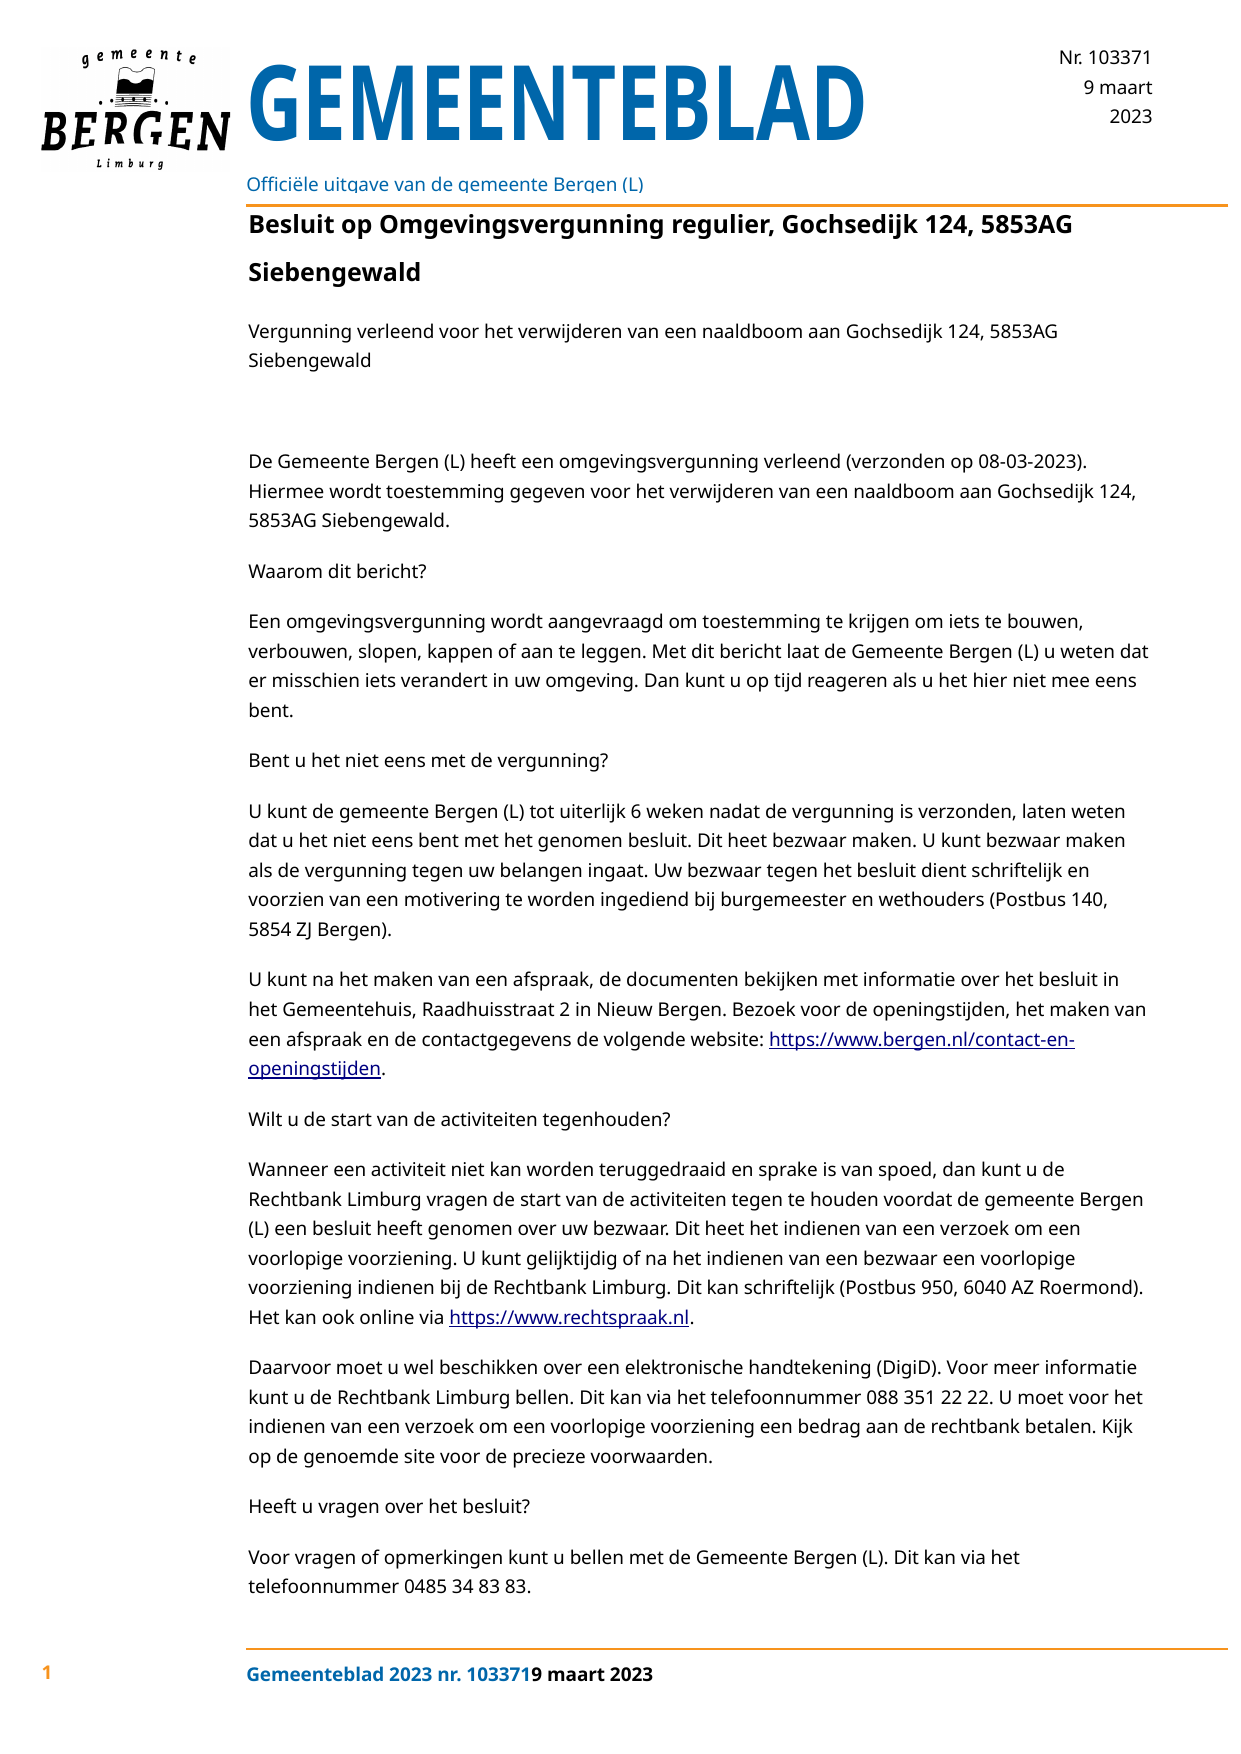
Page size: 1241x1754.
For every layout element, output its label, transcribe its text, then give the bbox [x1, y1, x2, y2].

text Besluit op Omgevingsvergunning regulier, Gochsedijk 124, 5853AG Siebengewald [248, 207, 1152, 288]
text Voor vragen of opmerkingen kunt u bellen met de Gemeente Bergen (L). Dit kan via het telefoonnummer 0485 34 83 83. [248, 1544, 1152, 1599]
picture [41, 47, 231, 172]
text Een omgevingsvergunning wordt aangevraagd om toestemming te krijgen om iets te bouwen, verbouwen, slopen, kappen of aan te leggen. Met dit bericht laat de Gemeente Bergen (L) u weten dat er misschien iets verandert in uw omgeving. Dan kunt u op tijd reageren als u het hier niet mee eens bent. [248, 608, 1152, 723]
text U kunt na het maken van een afspraak, de documenten bekijken met informatie over het besluit in het Gemeentehuis, Raadhuisstraat 2 in Nieuw Bergen. Bezoek voor de openingstijden, het maken van een afspraak en de contactgegevens de volgende website: https://www.bergen.nl/contact-en-openingstijden. [248, 967, 1152, 1081]
text U kunt de gemeente Bergen (L) tot uiterlijk 6 weken nadat de vergunning is verzonden, laten weten dat u het niet eens bent met het genomen besluit. Dit heet bezwaar maken. U kunt bezwaar maken als de vergunning tegen uw belangen ingaat. Uw bezwaar tegen het besluit dient schriftelijk en voorzien van een motivering te worden ingediend bij burgemeester en wethouders (Postbus 140, 5854 ZJ Bergen). [248, 798, 1152, 942]
text Vergunning verleend voor het verwijderen van een naaldboom aan Gochsedijk 124, 5853AG Siebengewald [248, 318, 1152, 373]
text Bent u het niet eens met de vergunning? [248, 747, 1152, 773]
text Wilt u de start van de activiteiten tegenhouden? [248, 1106, 1152, 1132]
text Wanneer een activiteit niet kan worden teruggedraaid en sprake is van spoed, dan kunt u de Rechtbank Limburg vragen de start van de activiteiten tegen te houden voordat de gemeente Bergen (L) een besluit heeft genomen over uw bezwaar. Dit heet het indienen van een verzoek om een voorlopige voorziening. U kunt gelijktijdig of na het indienen van een bezwaar een voorlopige voorziening indienen bij de Rechtbank Limburg. Dit kan schriftelijk (Postbus 950, 6040 AZ Roermond). Het kan ook online via https://www.rechtspraak.nl. [248, 1156, 1152, 1330]
text Waarom dit bericht? [248, 558, 1152, 584]
text Heeft u vragen over het besluit? [248, 1494, 1152, 1519]
text De Gemeente Bergen (L) heeft een omgevingsvergunning verleend (verzonden op 08-03-2023). Hiermee wordt toestemming gegeven voor het verwijderen van een naaldboom aan Gochsedijk 124, 5853AG Siebengewald. [248, 448, 1152, 533]
text Daarvoor moet u wel beschikken over een elektronische handtekening (DigiD). Voor meer informatie kunt u de Rechtbank Limburg bellen. Dit kan via het telefoonnummer 088 351 22 22. U moet voor het indienen van een verzoek om een voorlopige voorziening een bedrag aan de rechtbank betalen. Kijk op de genoemde site voor de precieze voorwaarden. [248, 1354, 1152, 1469]
